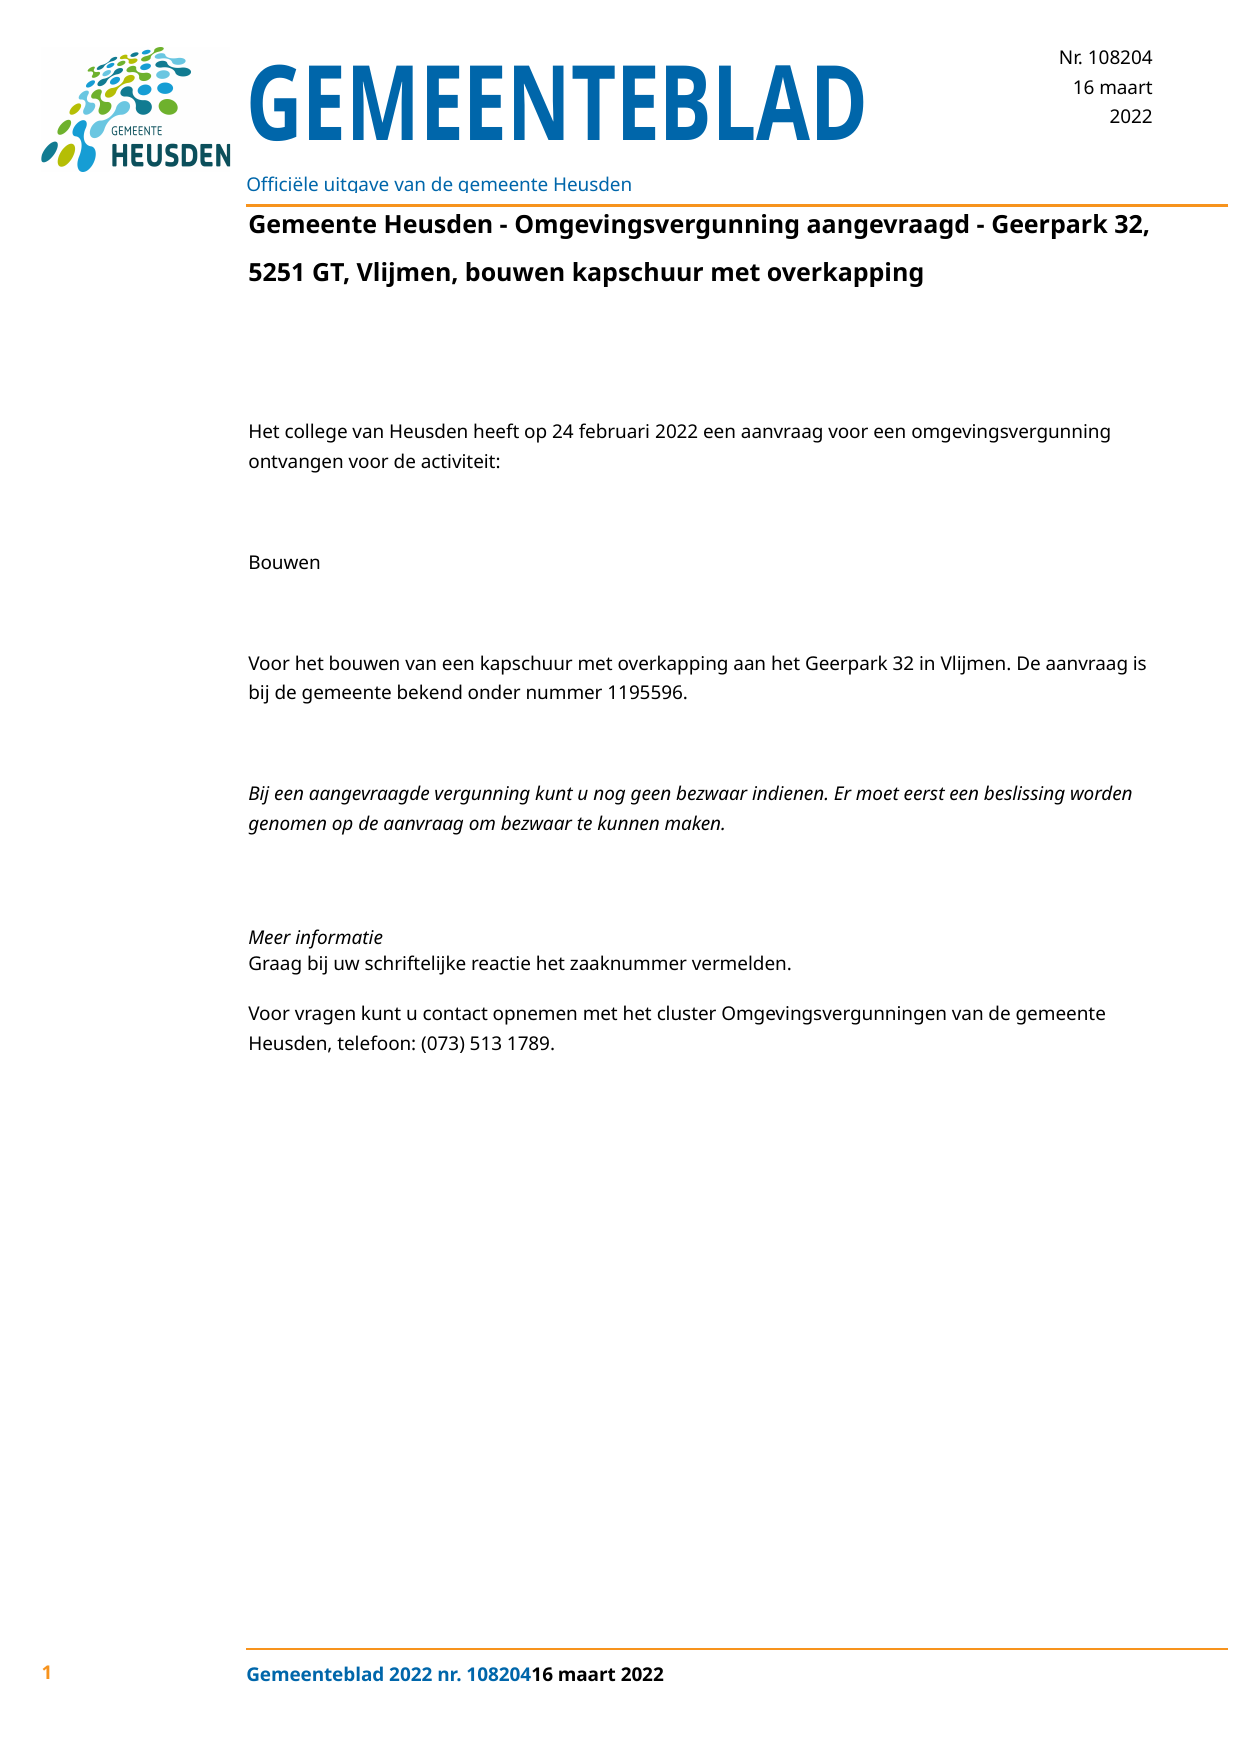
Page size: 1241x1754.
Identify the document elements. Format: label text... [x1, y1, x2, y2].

text Graag bij uw schriftelijke reactie het zaaknummer vermelden. [248, 950, 1152, 976]
text Gemeente Heusden - Omgevingsvergunning aangevraagd - Geerpark 32, 5251 GT, Vlijmen, bouwen kapschuur met overkapping [248, 207, 1152, 288]
text Bij een aangevraagde vergunning kunt u nog geen bezwaar indienen. Er moet eerst een beslissing worden genomen op de aanvraag om bezwaar te kunnen maken. [248, 780, 1152, 836]
text Het college van Heusden heeft op 24 februari 2022 een aanvraag voor een omgevingsvergunning ontvangen voor de activiteit: [248, 419, 1152, 474]
text Voor vragen kunt u contact opnemen met het cluster Omgevingsvergunningen van de gemeente Heusden, telefoon: (073) 513 1789. [248, 1001, 1152, 1056]
text Bouwen [248, 549, 1152, 575]
text Meer informatie [248, 924, 1152, 950]
text Voor het bouwen van een kapschuur met overkapping aan het Geerpark 32 in Vlijmen. De aanvraag is bij de gemeente bekend onder nummer 1195596. [248, 650, 1152, 705]
picture [41, 47, 231, 172]
